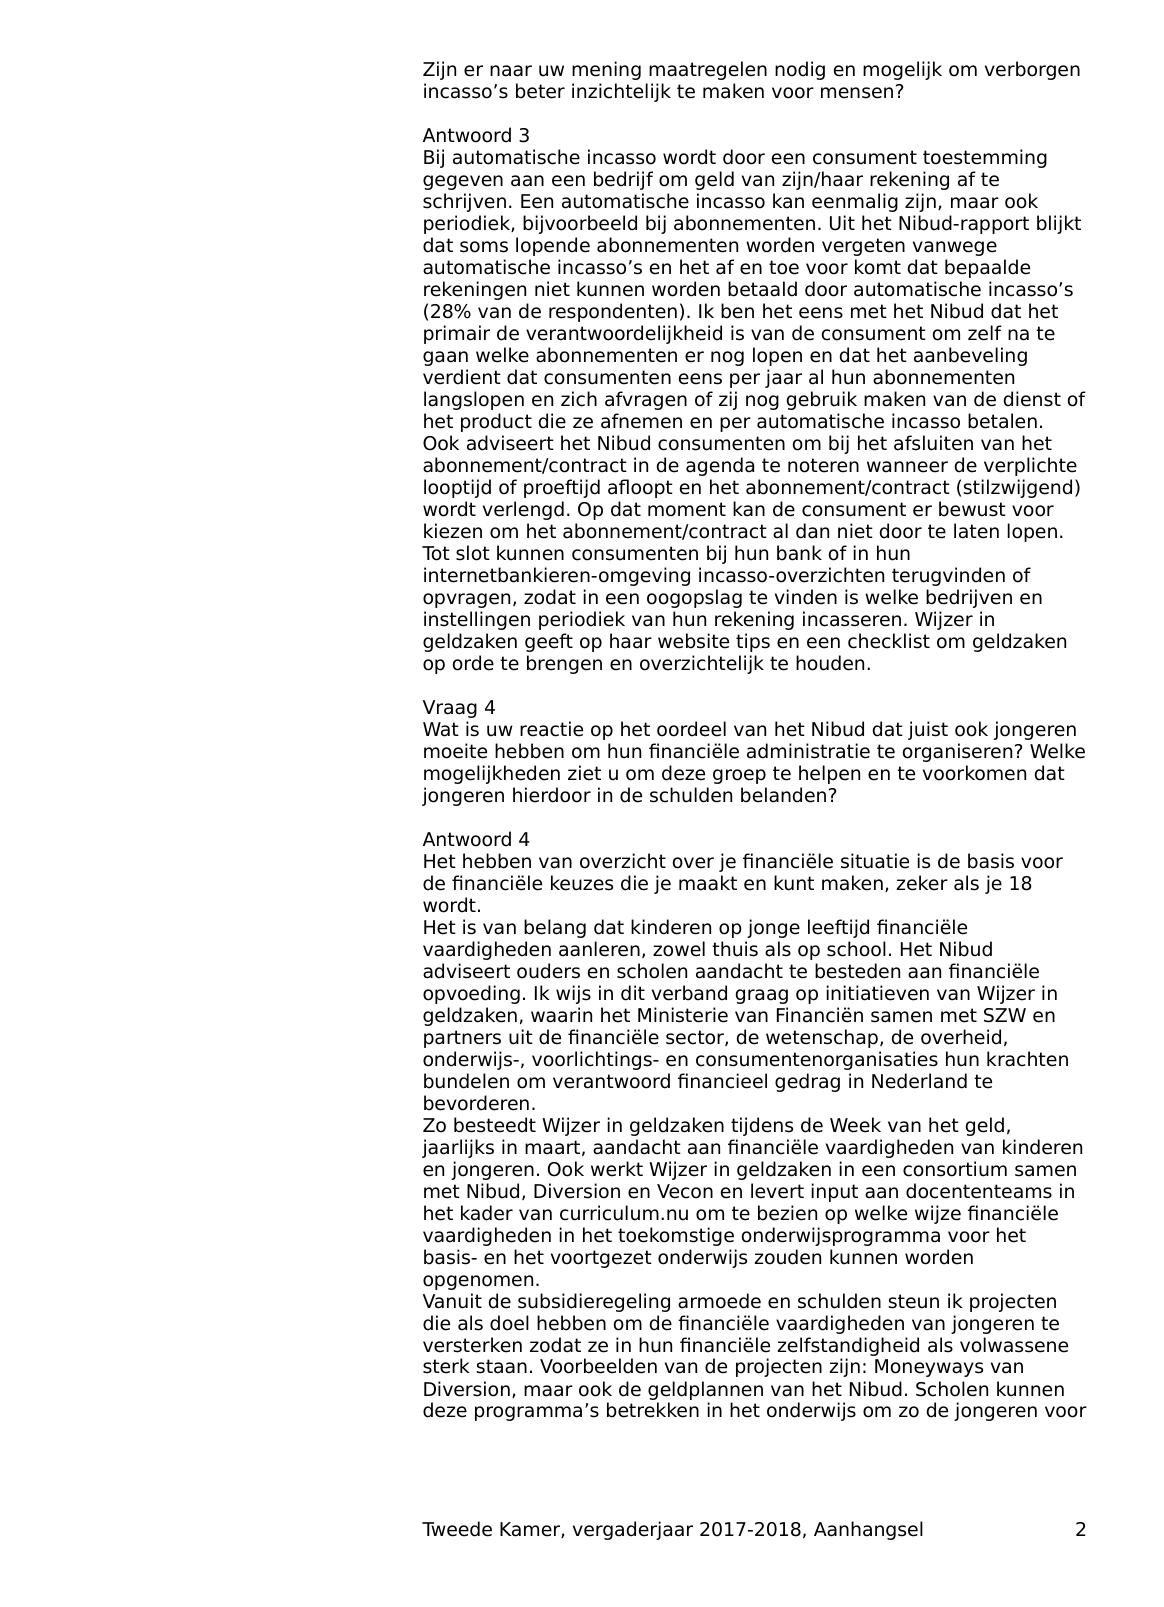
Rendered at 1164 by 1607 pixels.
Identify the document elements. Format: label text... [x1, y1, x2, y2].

text Antwoord 3 [422, 125, 1087, 147]
text Het hebben van overzicht over je financiële situatie is de basis voor de financiële keuzes die je maakt en kunt maken, zeker als je 18 wordt. [422, 851, 1087, 917]
text Wat is uw reactie op het oordeel van het Nibud dat juist ook jongeren moeite hebben om hun financiële administratie te organiseren? Welke mogelijkheden ziet u om deze groep te helpen en te voorkomen dat jongeren hierdoor in de schulden belanden? [422, 719, 1087, 807]
text Vanuit de subsidieregeling armoede en schulden steun ik projecten die als doel hebben om de financiële vaardigheden van jongeren te versterken zodat ze in hun financiële zelfstandigheid als volwassene sterk staan. Voorbeelden van de projecten zijn: Moneyways van Diversion, maar ook de geldplannen van het Nibud. Scholen kunnen deze programma’s betrekken in het onderwijs om zo de jongeren voor [422, 1291, 1087, 1422]
text Vraag 4 [422, 697, 1087, 719]
text Bij automatische incasso wordt door een consument toestemming gegeven aan een bedrijf om geld van zijn/haar rekening af te schrijven. Een automatische incasso kan eenmalig zijn, maar ook periodiek, bijvoorbeeld bij abonnementen. Uit het Nibud-rapport blijkt dat soms lopende abonnementen worden vergeten vanwege automatische incasso’s en het af en toe voor komt dat bepaalde rekeningen niet kunnen worden betaald door automatische incasso’s (28% van de respondenten). Ik ben het eens met het Nibud dat het primair de verantwoordelijkheid is van de consument om zelf na te gaan welke abonnementen er nog lopen en dat het aanbeveling verdient dat consumenten eens per jaar al hun abonnementen langslopen en zich afvragen of zij nog gebruik maken van de dienst of het product die ze afnemen en per automatische incasso betalen. Ook adviseert het Nibud consumenten om bij het afsluiten van het abonnement/contract in de agenda te noteren wanneer de verplichte looptijd of proeftijd afloopt en het abonnement/contract (stilzwijgend) wordt verlengd. Op dat moment kan de consument er bewust voor kiezen om het abonnement/contract al dan niet door te laten lopen. Tot slot kunnen consumenten bij hun bank of in hun internetbankieren-omgeving incasso-overzichten terugvinden of opvragen, zodat in een oogopslag te vinden is welke bedrijven en instellingen periodiek van hun rekening incasseren. Wijzer in geldzaken geeft op haar website tips en een checklist om geldzaken op orde te brengen en overzichtelijk te houden. [422, 147, 1087, 675]
text Zijn er naar uw mening maatregelen nodig en mogelijk om verborgen incasso’s beter inzichtelijk te maken voor mensen? [422, 59, 1087, 103]
text Het is van belang dat kinderen op jonge leeftijd financiële vaardigheden aanleren, zowel thuis als op school. Het Nibud adviseert ouders en scholen aandacht te besteden aan financiële opvoeding. Ik wijs in dit verband graag op initiatieven van Wijzer in geldzaken, waarin het Ministerie van Financiën samen met SZW en partners uit de financiële sector, de wetenschap, de overheid, onderwijs-, voorlichtings- en consumentenorganisaties hun krachten bundelen om verantwoord financieel gedrag in Nederland te bevorderen. [422, 917, 1087, 1115]
text Antwoord 4 [422, 829, 1087, 851]
text Zo besteedt Wijzer in geldzaken tijdens de Week van het geld, jaarlijks in maart, aandacht aan financiële vaardigheden van kinderen en jongeren. Ook werkt Wijzer in geldzaken in een consortium samen met Nibud, Diversion en Vecon en levert input aan docententeams in het kader van curriculum.nu om te bezien op welke wijze financiële vaardigheden in het toekomstige onderwijsprogramma voor het basis- en het voortgezet onderwijs zouden kunnen worden opgenomen. [422, 1115, 1087, 1291]
